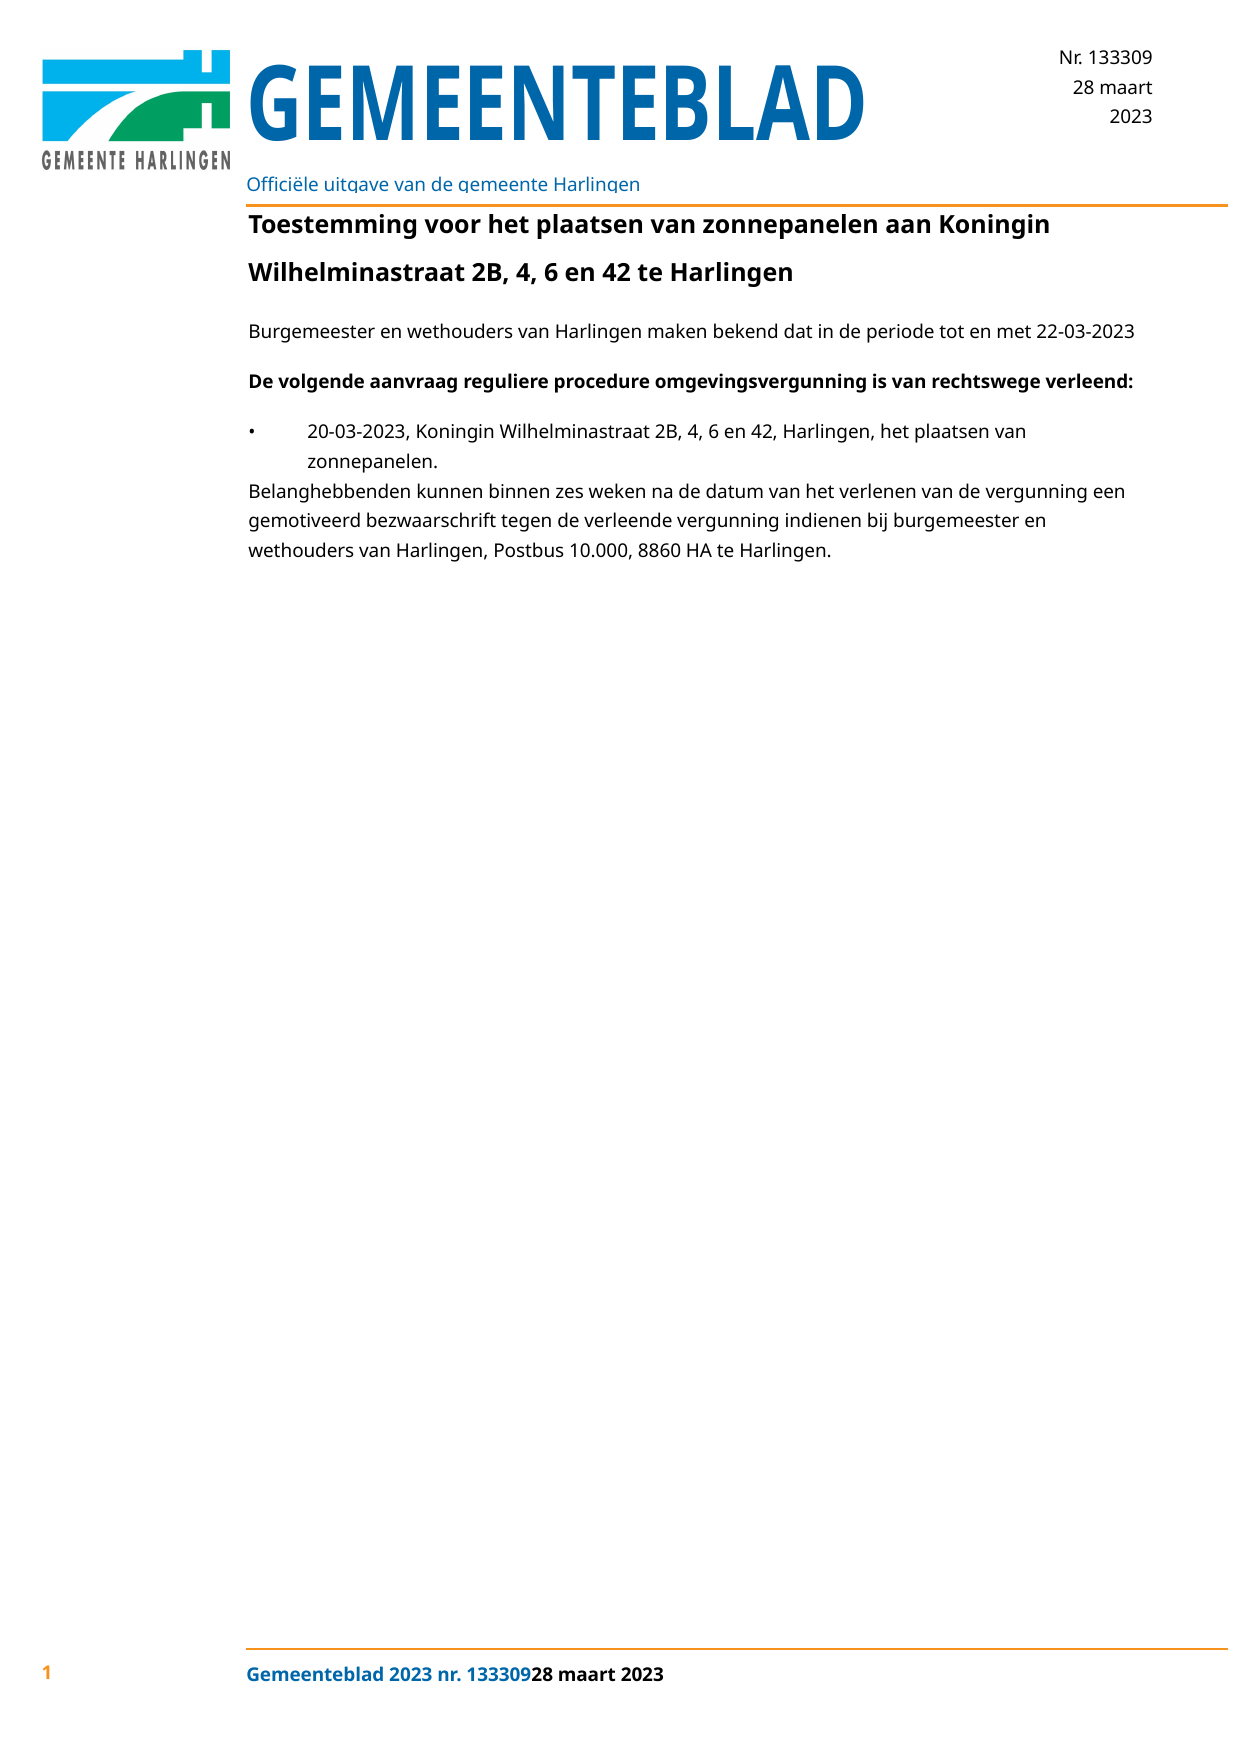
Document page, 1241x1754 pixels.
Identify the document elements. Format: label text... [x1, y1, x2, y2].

text Toestemming voor het plaatsen van zonnepanelen aan Koningin Wilhelminastraat 2B, 4, 6 en 42 te Harlingen [248, 207, 1152, 288]
text Belanghebbenden kunnen binnen zes weken na de datum van het verlenen van de vergunning een gemotiveerd bezwaarschrift tegen de verleende vergunning indienen bij burgemeester en wethouders van Harlingen, Postbus 10.000, 8860 HA te Harlingen. [248, 478, 1152, 563]
picture [41, 47, 231, 172]
text De volgende aanvraag reguliere procedure omgevingsvergunning is van rechtswege verleend: [248, 368, 1152, 394]
text Burgemeester en wethouders van Harlingen maken bekend dat in de periode tot en met 22-03-2023 [248, 318, 1152, 344]
list 20-03-2023, Koningin Wilhelminastraat 2B, 4, 6 en 42, Harlingen, het plaatsen van zonnepanelen. [248, 419, 1152, 474]
